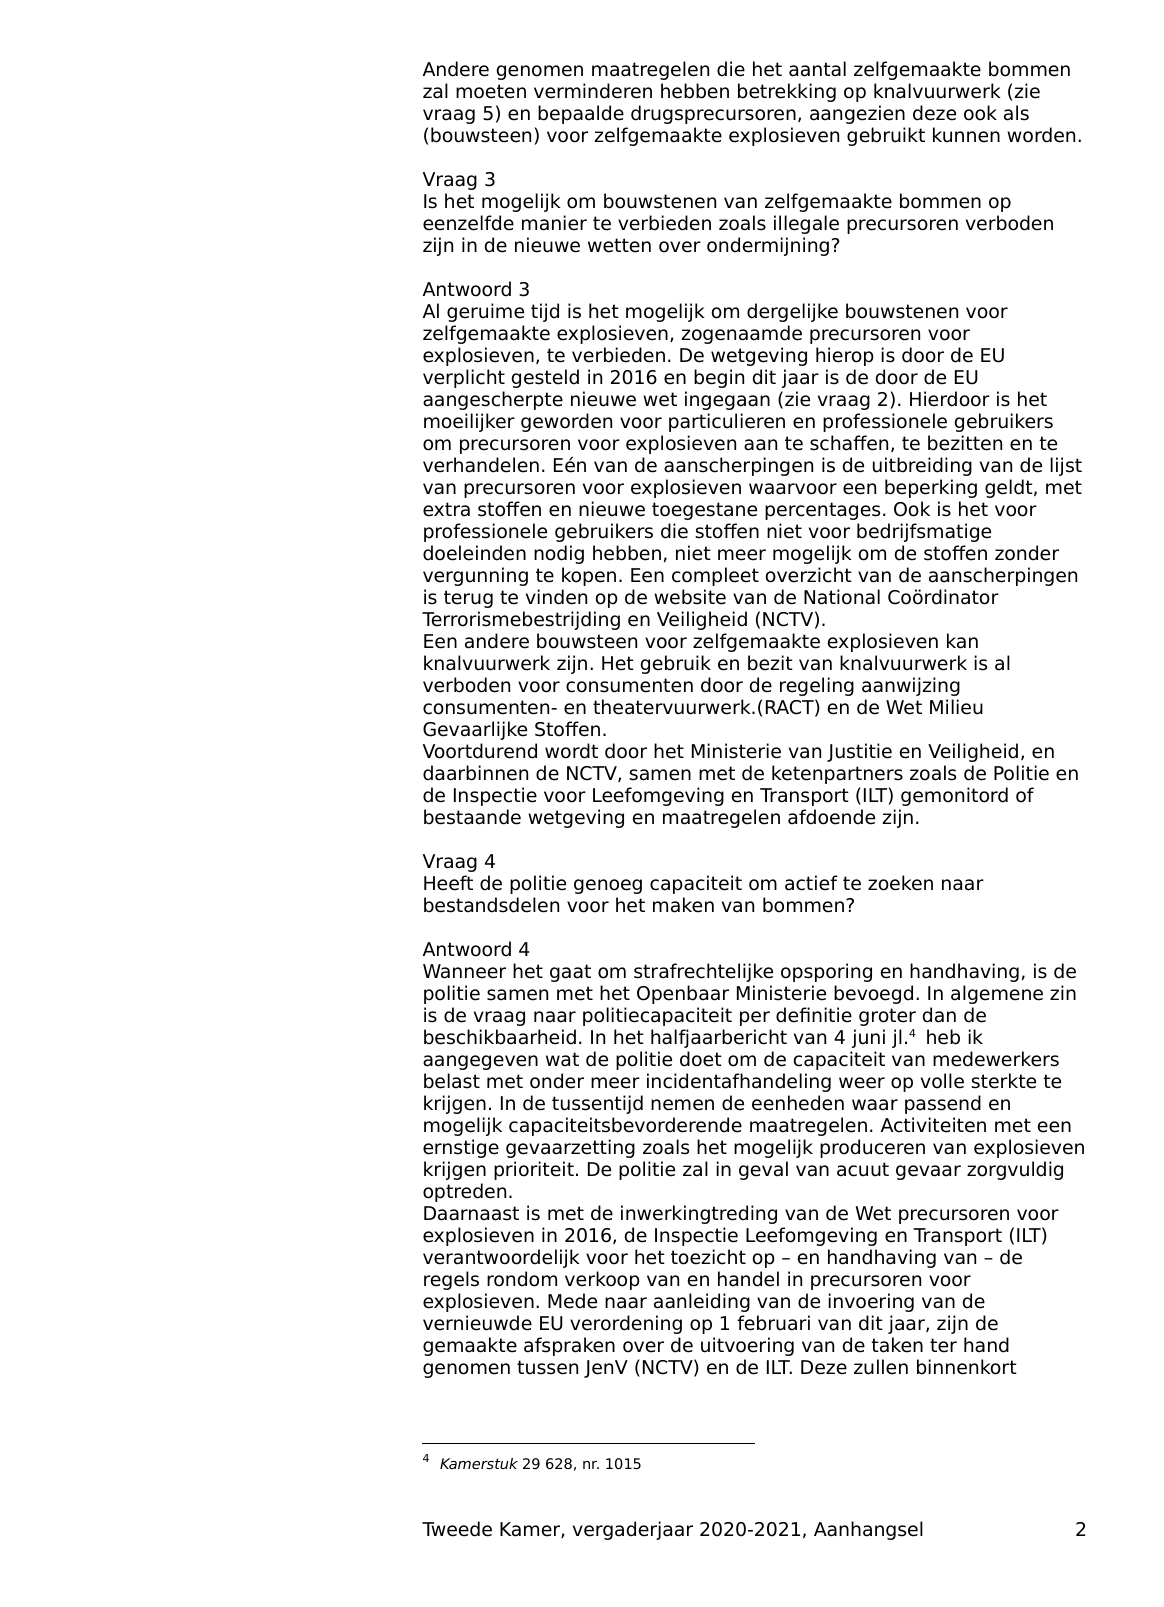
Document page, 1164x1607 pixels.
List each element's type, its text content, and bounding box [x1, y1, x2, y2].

text Daarnaast is met de inwerkingtreding van de Wet precursoren voor explosieven in 2016, de Inspectie Leefomgeving en Transport (ILT) verantwoordelijk voor het toezicht op – en handhaving van – de regels rondom verkoop van en handel in precursoren voor explosieven. Mede naar aanleiding van de invoering van de vernieuwde EU verordening op 1 februari van dit jaar, zijn de gemaakte afspraken over de uitvoering van de taken ter hand genomen tussen JenV (NCTV) en de ILT. Deze zullen binnenkort [422, 1203, 1087, 1379]
text Andere genomen maatregelen die het aantal zelfgemaakte bommen zal moeten verminderen hebben betrekking op knalvuurwerk (zie vraag 5) en bepaalde drugsprecursoren, aangezien deze ook als (bouwsteen) voor zelfgemaakte explosieven gebruikt kunnen worden. [422, 59, 1087, 147]
text Is het mogelijk om bouwstenen van zelfgemaakte bommen op eenzelfde manier te verbieden zoals illegale precursoren verboden zijn in de nieuwe wetten over ondermijning? [422, 191, 1087, 257]
text Kamerstuk 29 628, nr. 1015 [422, 1452, 1087, 1474]
text Wanneer het gaat om strafrechtelijke opsporing en handhaving, is de politie samen met het Openbaar Ministerie bevoegd. In algemene zin is de vraag naar politiecapaciteit per definitie groter dan de beschikbaarheid. In het halfjaarbericht van 4 juni jl. heb ik aangegeven wat de politie doet om de capaciteit van medewerkers belast met onder meer incidentafhandeling weer op volle sterkte te krijgen. In de tussentijd nemen de eenheden waar passend en mogelijk capaciteitsbevorderende maatregelen. Activiteiten met een ernstige gevaarzetting zoals het mogelijk produceren van explosieven krijgen prioriteit. De politie zal in geval van acuut gevaar zorgvuldig optreden. [422, 961, 1087, 1203]
text Antwoord 4 [422, 939, 1087, 961]
text Antwoord 3 [422, 279, 1087, 301]
text Voortdurend wordt door het Ministerie van Justitie en Veiligheid, en daarbinnen de NCTV, samen met de ketenpartners zoals de Politie en de Inspectie voor Leefomgeving en Transport (ILT) gemonitord of bestaande wetgeving en maatregelen afdoende zijn. [422, 741, 1087, 829]
text Heeft de politie genoeg capaciteit om actief te zoeken naar bestandsdelen voor het maken van bommen? [422, 873, 1087, 917]
text Een andere bouwsteen voor zelfgemaakte explosieven kan knalvuurwerk zijn. Het gebruik en bezit van knalvuurwerk is al verboden voor consumenten door de regeling aanwijzing consumenten- en theatervuurwerk.(RACT) en de Wet Milieu Gevaarlijke Stoffen. [422, 631, 1087, 741]
text Vraag 3 [422, 169, 1087, 191]
text Al geruime tijd is het mogelijk om dergelijke bouwstenen voor zelfgemaakte explosieven, zogenaamde precursoren voor explosieven, te verbieden. De wetgeving hierop is door de EU verplicht gesteld in 2016 en begin dit jaar is de door de EU aangescherpte nieuwe wet ingegaan (zie vraag 2). Hierdoor is het moeilijker geworden voor particulieren en professionele gebruikers om precursoren voor explosieven aan te schaffen, te bezitten en te verhandelen. Eén van de aanscherpingen is de uitbreiding van de lijst van precursoren voor explosieven waarvoor een beperking geldt, met extra stoffen en nieuwe toegestane percentages. Ook is het voor professionele gebruikers die stoffen niet voor bedrijfsmatige doeleinden nodig hebben, niet meer mogelijk om de stoffen zonder vergunning te kopen. Een compleet overzicht van de aanscherpingen is terug te vinden op de website van de National Coördinator Terrorismebestrijding en Veiligheid (NCTV). [422, 301, 1087, 631]
text Vraag 4 [422, 851, 1087, 873]
